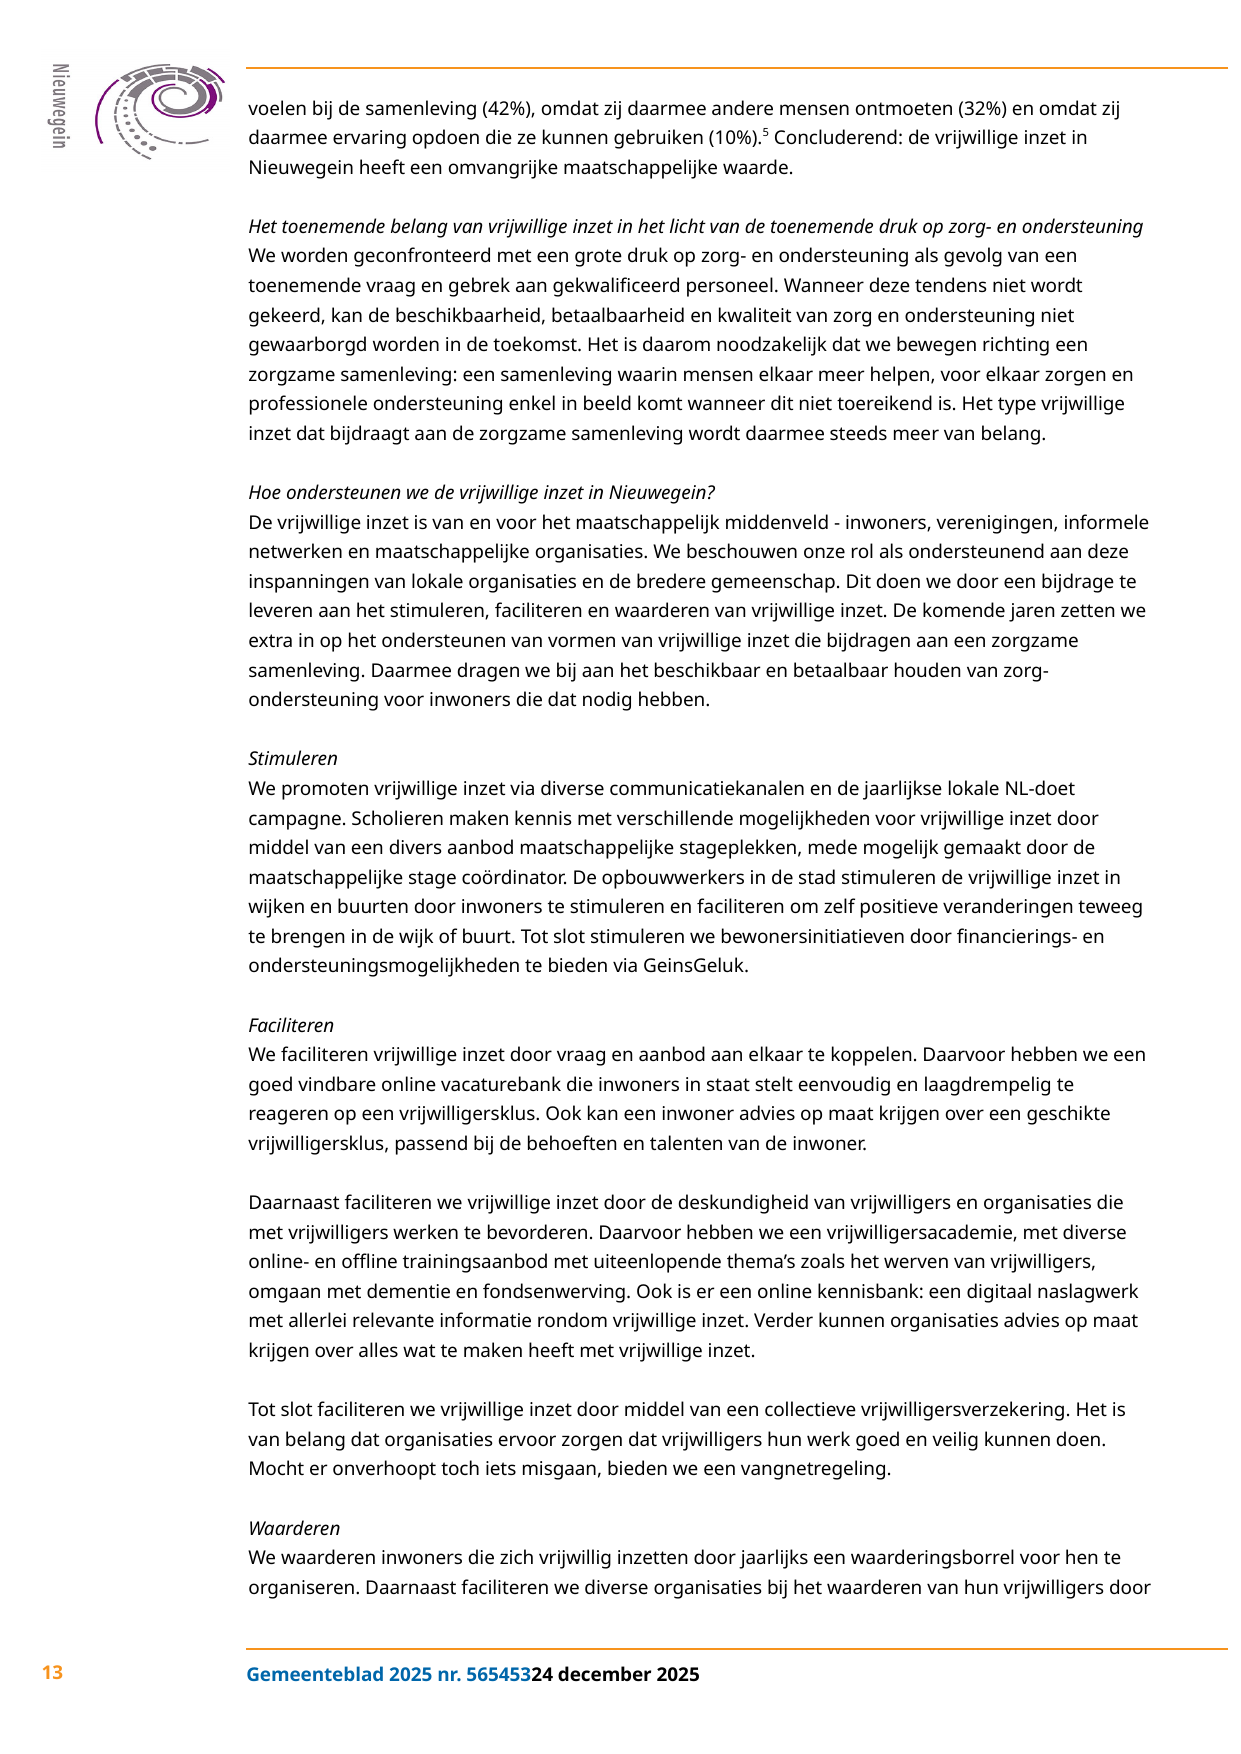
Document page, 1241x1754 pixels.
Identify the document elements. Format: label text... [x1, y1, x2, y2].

text Hoe ondersteunen we de vrijwillige inzet in Nieuwegein? [248, 479, 1152, 505]
text Faciliteren [248, 1012, 1152, 1038]
text Daarnaast faciliteren we vrijwillige inzet door de deskundigheid van vrijwilligers en organisaties die met vrijwilligers werken te bevorderen. Daarvoor hebben we een vrijwilligersacademie, met diverse online- en offline trainingsaanbod met uiteenlopende thema’s zoals het werven van vrijwilligers, omgaan met dementie en fondsenwerving. Ook is er een online kennisbank: een digitaal naslagwerk met allerlei relevante informatie rondom vrijwillige inzet. Verder kunnen organisaties advies op maat krijgen over alles wat te maken heeft met vrijwillige inzet. [248, 1189, 1152, 1363]
text Tot slot faciliteren we vrijwillige inzet door middel van een collectieve vrijwilligersverzekering. Het is van belang dat organisaties ervoor zorgen dat vrijwilligers hun werk goed en veilig kunnen doen. Mocht er onverhoopt toch iets misgaan, bieden we een vangnetregeling. [248, 1396, 1152, 1481]
text We waarderen inwoners die zich vrijwillig inzetten door jaarlijks een waarderingsborrel voor hen te organiseren. Daarnaast faciliteren we diverse organisaties bij het waarderen van hun vrijwilligers door [248, 1544, 1152, 1600]
text We promoten vrijwillige inzet via diverse communicatiekanalen en de jaarlijkse lokale NL-doet campagne. Scholieren maken kennis met verschillende mogelijkheden voor vrijwillige inzet door middel van een divers aanbod maatschappelijke stageplekken, mede mogelijk gemaakt door de maatschappelijke stage coördinator. De opbouwwerkers in de stad stimuleren de vrijwillige inzet in wijken en buurten door inwoners te stimuleren en faciliteren om zelf positieve veranderingen teweeg te brengen in de wijk of buurt. Tot slot stimuleren we bewonersinitiatieven door financierings- en ondersteuningsmogelijkheden te bieden via GeinsGeluk. [248, 775, 1152, 978]
text Waarderen [248, 1515, 1152, 1541]
picture [41, 47, 231, 172]
text voelen bij de samenleving (42%), omdat zij daarmee andere mensen ontmoeten (32%) en omdat zij daarmee ervaring opdoen die ze kunnen gebruiken (10%).5 Concluderend: de vrijwillige inzet in Nieuwegein heeft een omvangrijke maatschappelijke waarde. [248, 95, 1152, 180]
text Het toenemende belang van vrijwillige inzet in het licht van de toenemende druk op zorg- en ondersteuning [248, 213, 1152, 239]
text We faciliteren vrijwillige inzet door vraag en aanbod aan elkaar te koppelen. Daarvoor hebben we een goed vindbare online vacaturebank die inwoners in staat stelt eenvoudig en laagdrempelig te reageren op een vrijwilligersklus. Ook kan een inwoner advies op maat krijgen over een geschikte vrijwilligersklus, passend bij de behoeften en talenten van de inwoner. [248, 1041, 1152, 1156]
text We worden geconfronteerd met een grote druk op zorg- en ondersteuning als gevolg van een toenemende vraag en gebrek aan gekwalificeerd personeel. Wanneer deze tendens niet wordt gekeerd, kan de beschikbaarheid, betaalbaarheid en kwaliteit van zorg en ondersteuning niet gewaarborgd worden in de toekomst. Het is daarom noodzakelijk dat we bewegen richting een zorgzame samenleving: een samenleving waarin mensen elkaar meer helpen, voor elkaar zorgen en professionele ondersteuning enkel in beeld komt wanneer dit niet toereikend is. Het type vrijwillige inzet dat bijdraagt aan de zorgzame samenleving wordt daarmee steeds meer van belang. [248, 243, 1152, 446]
text Stimuleren [248, 746, 1152, 771]
text De vrijwillige inzet is van en voor het maatschappelijk middenveld - inwoners, verenigingen, informele netwerken en maatschappelijke organisaties. We beschouwen onze rol als ondersteunend aan deze inspanningen van lokale organisaties en de bredere gemeenschap. Dit doen we door een bijdrage te leveren aan het stimuleren, faciliteren en waarderen van vrijwillige inzet. De komende jaren zetten we extra in op het ondersteunen van vormen van vrijwillige inzet die bijdragen aan een zorgzame samenleving. Daarmee dragen we bij aan het beschikbaar en betaalbaar houden van zorg- ondersteuning voor inwoners die dat nodig hebben. [248, 509, 1152, 712]
